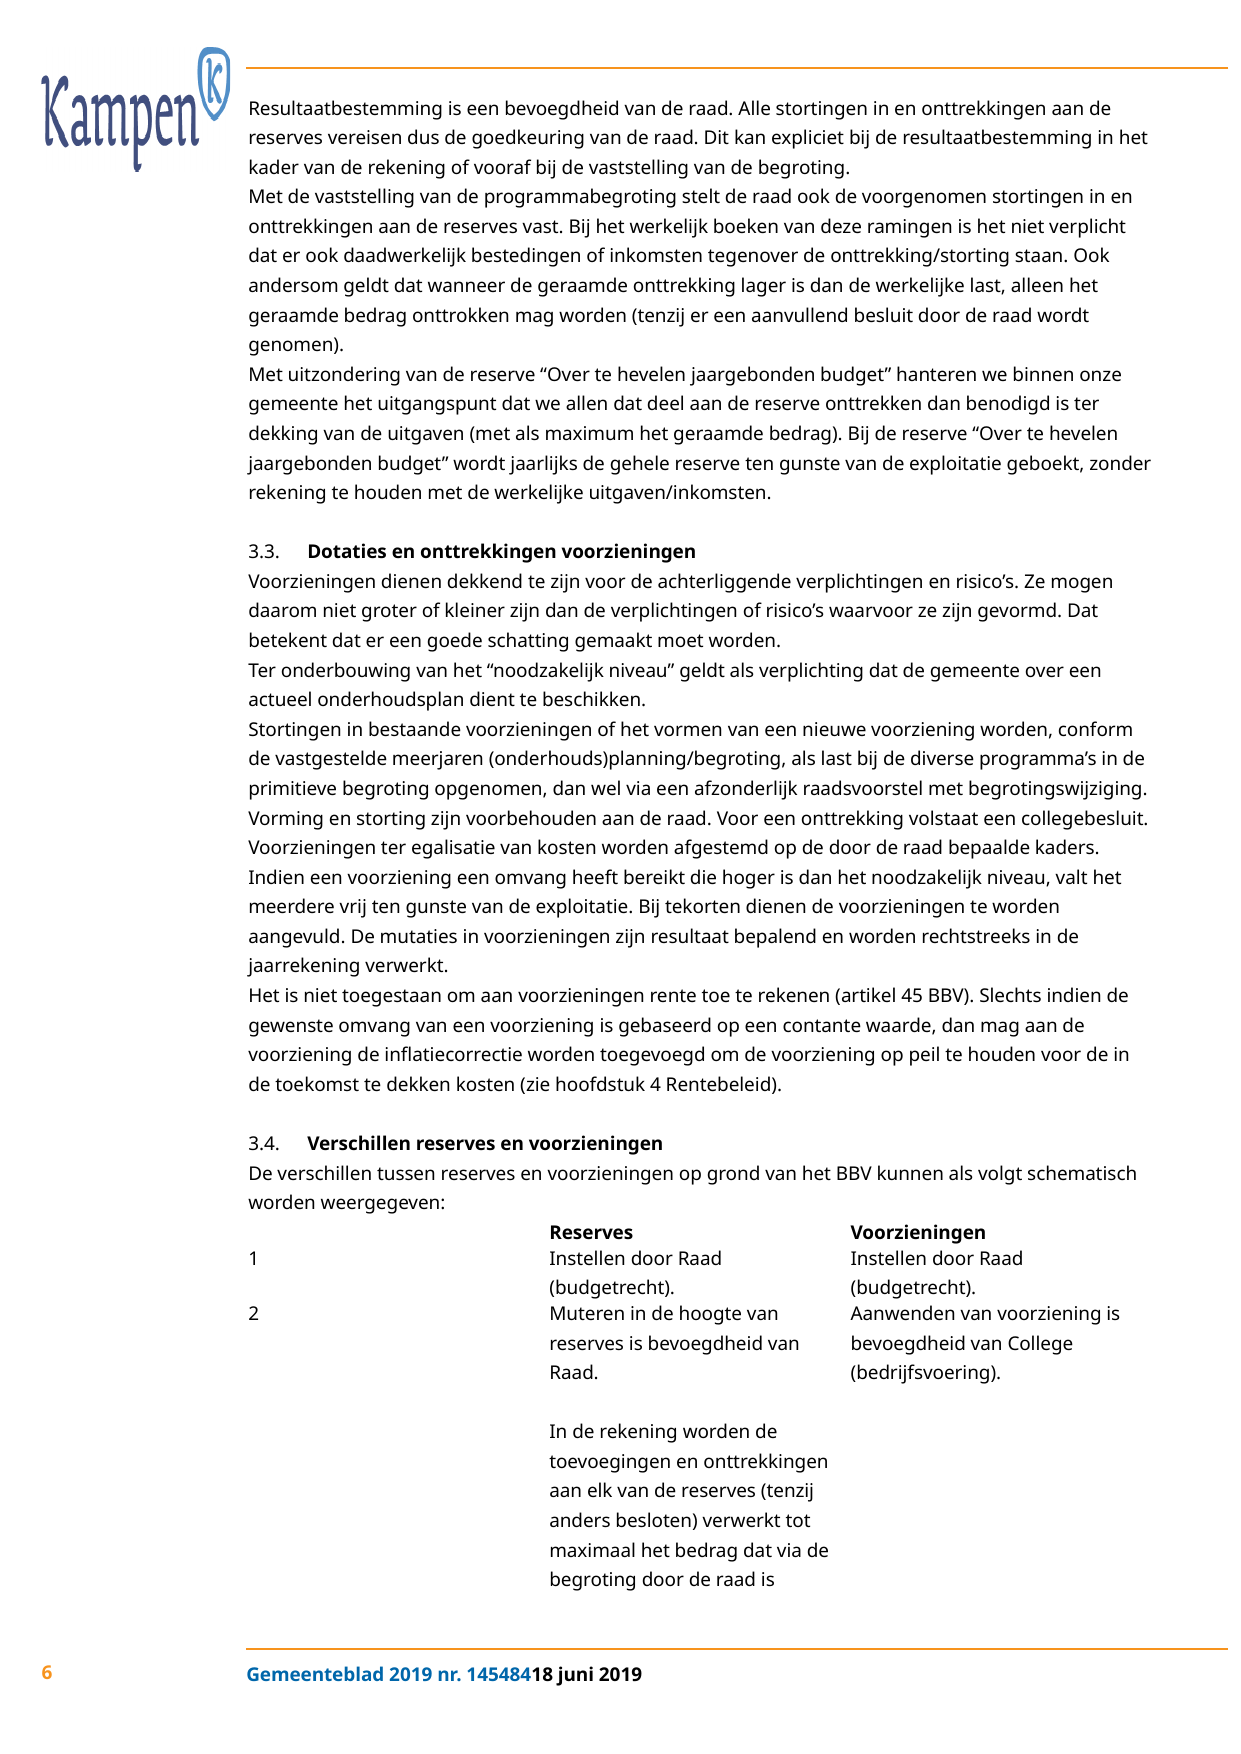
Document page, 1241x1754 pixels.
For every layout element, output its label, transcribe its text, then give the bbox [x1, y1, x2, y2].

table_cell 1 [248, 1245, 549, 1300]
text Het is niet toegestaan om aan voorzieningen rente toe te rekenen (artikel 45 BBV). Slechts indien de gewenste omvang van een voorziening is gebaseerd op een contante waarde, dan mag aan de voorziening de inflatiecorrectie worden toegevoegd om de voorziening op peil te houden voor de in de toekomst te dekken kosten (zie hoofdstuk 4 Rentebeleid). [248, 982, 1152, 1097]
text Stortingen in bestaande voorzieningen of het vormen van een nieuwe voorziening worden, conform de vastgestelde meerjaren (onderhouds)planning/begroting, als last bij de diverse programma’s in de primitieve begroting opgenomen, dan wel via een afzonderlijk raadsvoorstel met begrotingswijziging. [248, 716, 1152, 801]
text Vorming en storting zijn voorbehouden aan de raad. Voor een onttrekking volstaat een collegebesluit. [248, 805, 1152, 831]
table_header Reserves [549, 1219, 850, 1245]
table_cell Muteren in de hoogte van reserves is bevoegdheid van Raad. In de rekening worden de toevoegingen en onttrekkingen aan elk van de reserves (tenzij anders besloten) verwerkt tot maximaal het bedrag dat via de begroting door de raad is [549, 1300, 850, 1592]
table_cell Instellen door Raad (budgetrecht). [549, 1245, 850, 1300]
list Dotaties en onttrekkingen voorzieningen [248, 538, 1152, 564]
text Ter onderbouwing van het “noodzakelijk niveau” geldt als verplichting dat de gemeente over een actueel onderhoudsplan dient te beschikken. [248, 657, 1152, 712]
text Resultaatbestemming is een bevoegdheid van de raad. Alle stortingen in en onttrekkingen aan de reserves vereisen dus de goedkeuring van de raad. Dit kan expliciet bij de resultaatbestemming in het kader van de rekening of vooraf bij de vaststelling van de begroting. [248, 95, 1152, 180]
table_cell Aanwenden van voorziening is bevoegdheid van College (bedrijfsvoering). [850, 1300, 1152, 1592]
picture [41, 47, 231, 172]
text Met uitzondering van de reserve “Over te hevelen jaargebonden budget” hanteren we binnen onze gemeente het uitgangspunt dat we allen dat deel aan de reserve onttrekken dan benodigd is ter dekking van de uitgaven (met als maximum het geraamde bedrag). Bij de reserve “Over te hevelen jaargebonden budget” wordt jaarlijks de gehele reserve ten gunste van de exploitatie geboekt, zonder rekening te houden met de werkelijke uitgaven/inkomsten. [248, 361, 1152, 505]
list Verschillen reserves en voorzieningen [248, 1130, 1152, 1156]
table_header Voorzieningen [850, 1219, 1152, 1245]
table_cell 2 [248, 1300, 549, 1592]
text Met de vaststelling van de programmabegroting stelt de raad ook de voorgenomen stortingen in en onttrekkingen aan de reserves vast. Bij het werkelijk boeken van deze ramingen is het niet verplicht dat er ook daadwerkelijk bestedingen of inkomsten tegenover de onttrekking/storting staan. Ook andersom geldt dat wanneer de geraamde onttrekking lager is dan de werkelijke last, alleen het geraamde bedrag onttrokken mag worden (tenzij er een aanvullend besluit door de raad wordt genomen). [248, 183, 1152, 357]
table_header [248, 1219, 549, 1245]
text Voorzieningen dienen dekkend te zijn voor de achterliggende verplichtingen en risico’s. Ze mogen daarom niet groter of kleiner zijn dan de verplichtingen of risico’s waarvoor ze zijn gevormd. Dat betekent dat er een goede schatting gemaakt moet worden. [248, 568, 1152, 653]
text De verschillen tussen reserves en voorzieningen op grond van het BBV kunnen als volgt schematisch worden weergegeven: [248, 1160, 1152, 1215]
text Voorzieningen ter egalisatie van kosten worden afgestemd op de door de raad bepaalde kaders. Indien een voorziening een omvang heeft bereikt die hoger is dan het noodzakelijk niveau, valt het meerdere vrij ten gunste van de exploitatie. Bij tekorten dienen de voorzieningen te worden aangevuld. De mutaties in voorzieningen zijn resultaat bepalend en worden rechtstreeks in de jaarrekening verwerkt. [248, 834, 1152, 978]
table_cell Instellen door Raad (budgetrecht). [850, 1245, 1152, 1300]
